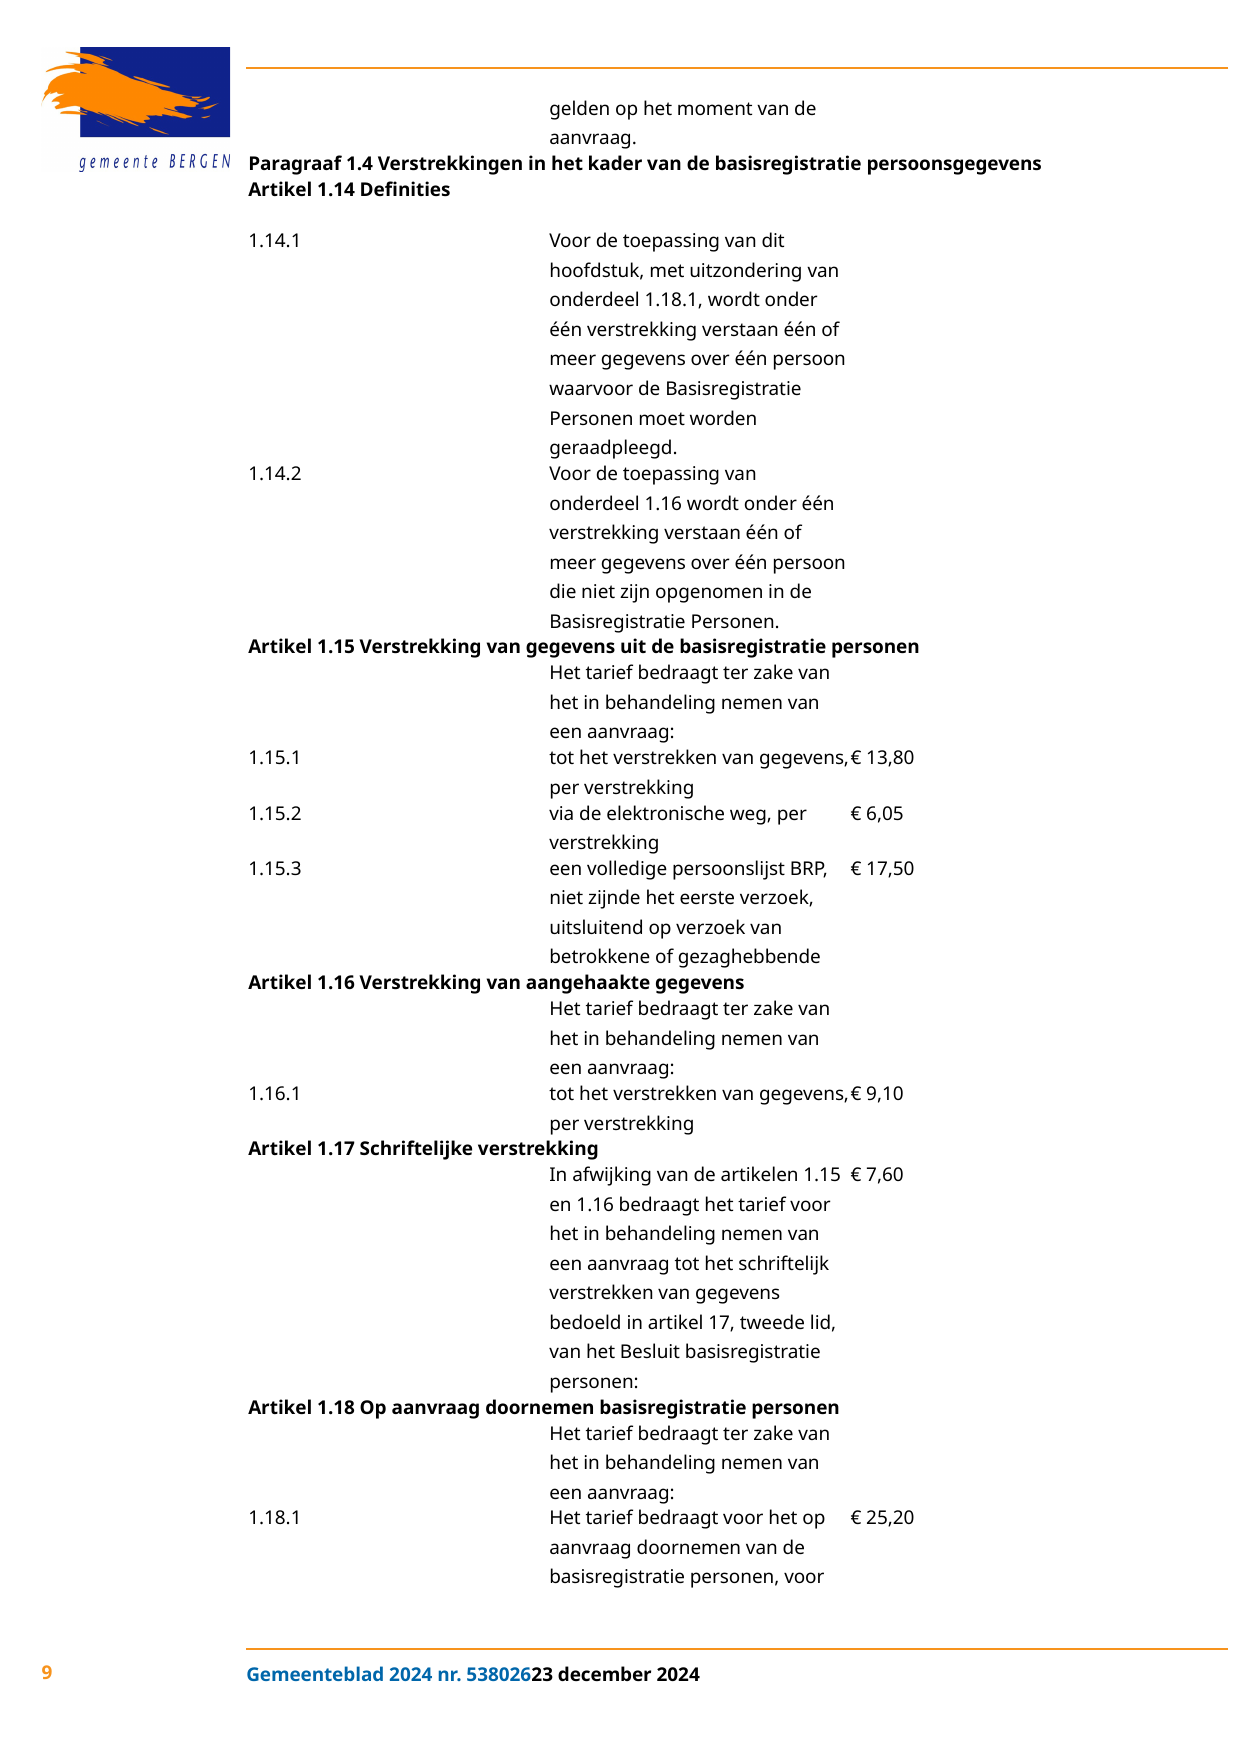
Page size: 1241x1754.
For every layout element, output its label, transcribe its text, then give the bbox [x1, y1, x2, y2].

table_cell € 6,05 [850, 800, 1152, 855]
table_cell € 17,50 [850, 855, 1152, 969]
table_cell 1.18.1 [248, 1505, 549, 1589]
table_cell Paragraaf 1.4 Verstrekkingen in het kader van de basisregistratie persoonsgegevens [248, 150, 1152, 176]
table_cell [850, 660, 1152, 744]
table_cell [850, 1420, 1152, 1504]
table_cell Artikel 1.14 Definities [248, 176, 1152, 202]
table_cell [549, 202, 850, 227]
table_cell tot het verstrekken van gegevens, per verstrekking [549, 744, 850, 800]
table_cell [248, 95, 549, 150]
table_cell via de elektronische weg, per verstrekking [549, 800, 850, 855]
table_cell Het tarief bedraagt ter zake van het in behandeling nemen van een aanvraag: [549, 660, 850, 744]
table_cell gelden op het moment van de aanvraag. [549, 95, 850, 150]
table_cell [248, 995, 549, 1080]
table_cell [850, 995, 1152, 1080]
table_cell Artikel 1.17 Schriftelijke verstrekking [248, 1135, 1152, 1161]
table_cell In afwijking van de artikelen 1.15 en 1.16 bedraagt het tarief voor het in behandeling nemen van een aanvraag tot het schriftelijk verstrekken van gegevens bedoeld in artikel 17, tweede lid, van het Besluit basisregistratie personen: [549, 1161, 850, 1394]
table_cell 1.16.1 [248, 1080, 549, 1135]
table_cell [850, 95, 1152, 150]
table_cell Het tarief bedraagt ter zake van het in behandeling nemen van een aanvraag: [549, 995, 850, 1080]
table_cell € 13,80 [850, 744, 1152, 800]
table_cell Artikel 1.16 Verstrekking van aangehaakte gegevens [248, 970, 1152, 995]
table_cell € 7,60 [850, 1161, 1152, 1394]
table_cell [850, 227, 1152, 460]
table_cell € 25,20 [850, 1505, 1152, 1589]
table_cell Artikel 1.18 Op aanvraag doornemen basisregistratie personen [248, 1394, 1152, 1420]
table_cell 1.15.2 [248, 800, 549, 855]
table_cell Het tarief bedraagt voor het op aanvraag doornemen van de basisregistratie personen, voor [549, 1505, 850, 1589]
picture [41, 47, 231, 172]
table_cell een volledige persoonslijst BRP, niet zijnde het eerste verzoek, uitsluitend op verzoek van betrokkene of gezaghebbende [549, 855, 850, 969]
table_cell tot het verstrekken van gegevens, per verstrekking [549, 1080, 850, 1135]
table_cell 1.14.1 [248, 227, 549, 460]
table_cell [248, 1420, 549, 1504]
table_cell [248, 1161, 549, 1394]
table_cell Voor de toepassing van onderdeel 1.16 wordt onder één verstrekking verstaan één of meer gegevens over één persoon die niet zijn opgenomen in de Basisregistratie Personen. [549, 460, 850, 634]
table_cell 1.15.1 [248, 744, 549, 800]
table_cell [248, 660, 549, 744]
table_cell [850, 460, 1152, 634]
table_cell Het tarief bedraagt ter zake van het in behandeling nemen van een aanvraag: [549, 1420, 850, 1504]
table_cell 1.14.2 [248, 460, 549, 634]
table_cell [850, 202, 1152, 227]
table_cell € 9,10 [850, 1080, 1152, 1135]
table_cell 1.15.3 [248, 855, 549, 969]
table_cell Voor de toepassing van dit hoofdstuk, met uitzondering van onderdeel 1.18.1, wordt onder één verstrekking verstaan één of meer gegevens over één persoon waarvoor de Basisregistratie Personen moet worden geraadpleegd. [549, 227, 850, 460]
table_cell [248, 202, 549, 227]
table_cell Artikel 1.15 Verstrekking van gegevens uit de basisregistratie personen [248, 634, 1152, 659]
